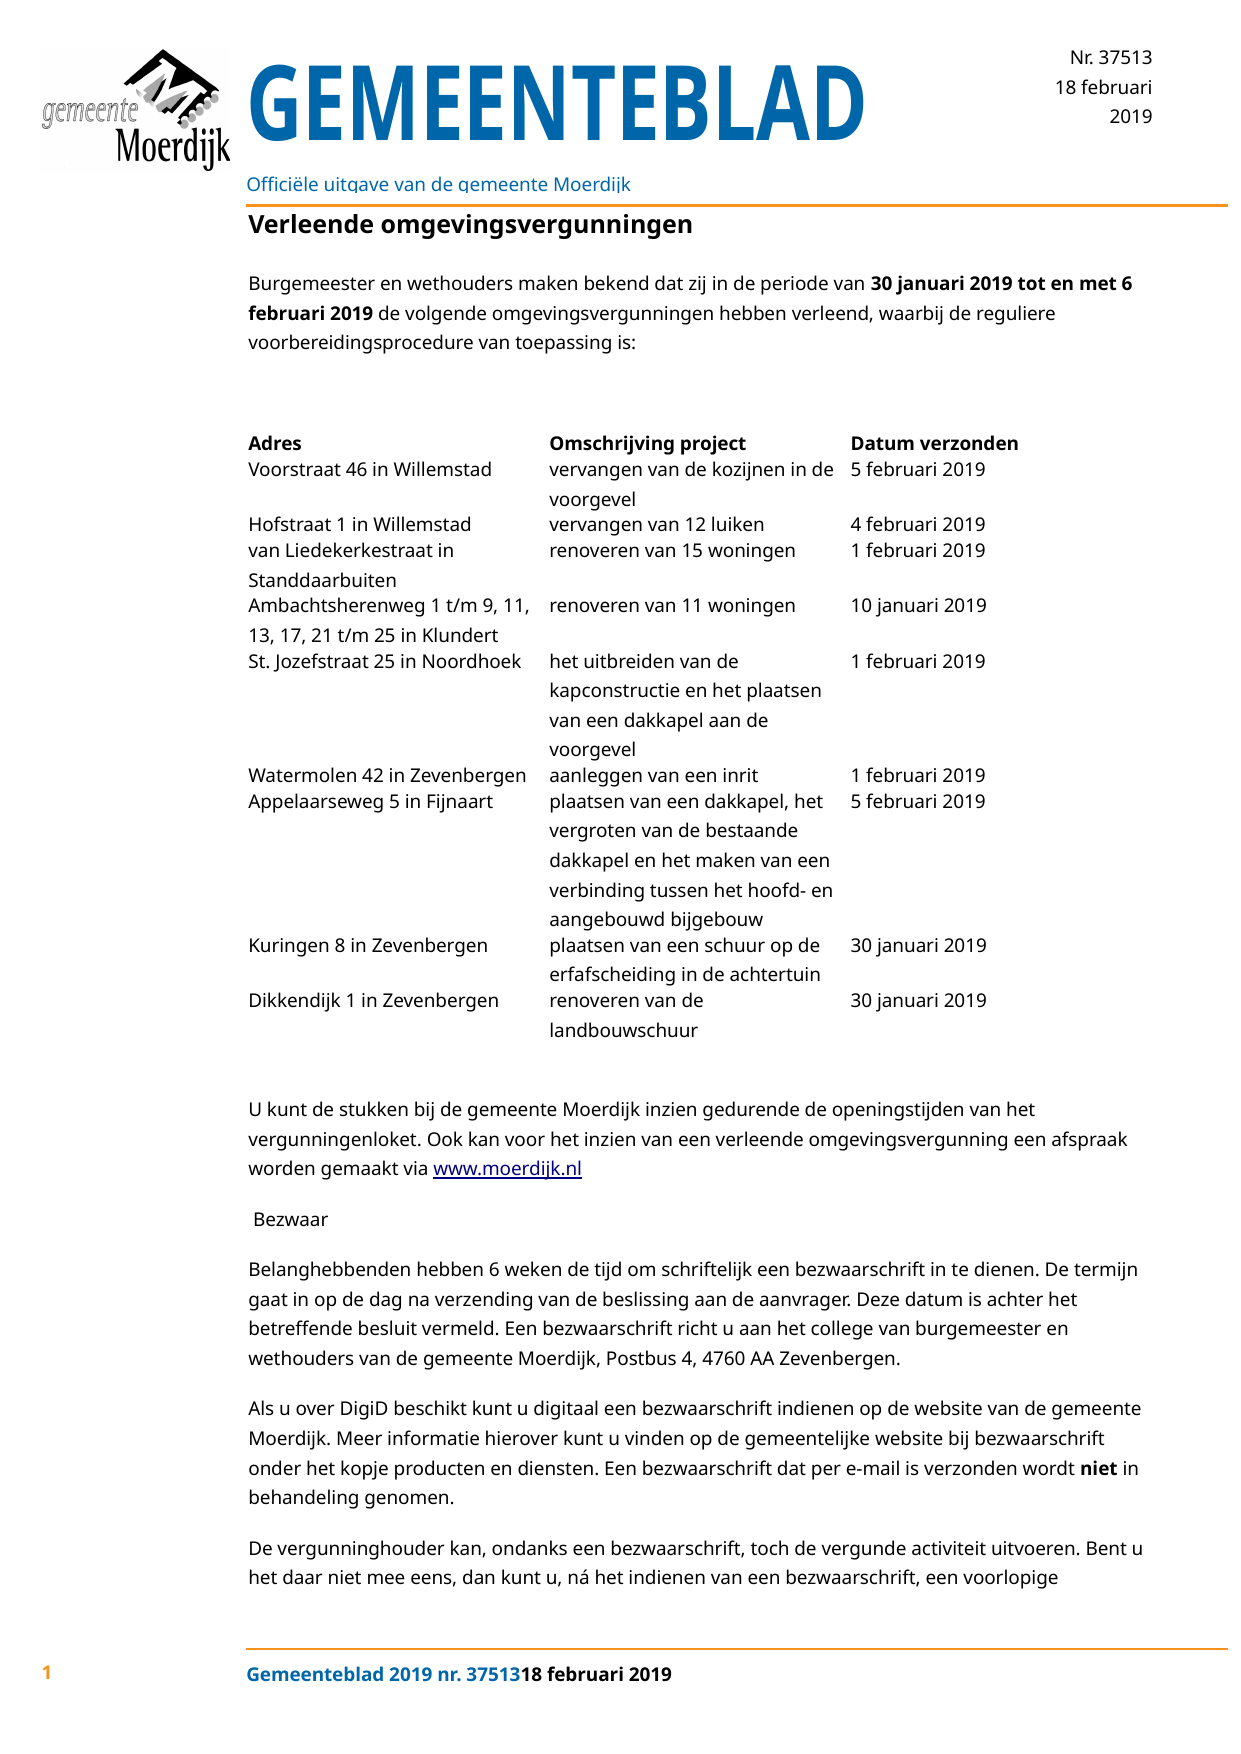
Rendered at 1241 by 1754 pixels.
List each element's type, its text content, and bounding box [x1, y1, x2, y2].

table_cell aanleggen van een inrit [549, 762, 850, 788]
table_cell 10 januari 2019 [850, 593, 1152, 648]
table_cell Appelaarseweg 5 in Fijnaart [248, 788, 549, 932]
table_cell Dikkendijk 1 in Zevenbergen [248, 988, 549, 1043]
picture [41, 47, 231, 172]
table_cell Voorstraat 46 in Willemstad [248, 456, 549, 511]
table_cell Watermolen 42 in Zevenbergen [248, 762, 549, 788]
table_cell plaatsen van een dakkapel, het vergroten van de bestaande dakkapel en het maken van een verbinding tussen het hoofd- en aangebouwd bijgebouw [549, 788, 850, 932]
table_cell Ambachtsherenweg 1 t/m 9, 11, 13, 17, 21 t/m 25 in Klundert [248, 593, 549, 648]
table_cell van Liedekerkestraat in Standdaarbuiten [248, 537, 549, 592]
text U kunt de stukken bij de gemeente Moerdijk inzien gedurende de openingstijden van het vergunningenloket. Ook kan voor het inzien van een verleende omgevingsvergunning een afspraak worden gemaakt via www.moerdijk.nl [248, 1096, 1152, 1181]
table_cell renoveren van 15 woningen [549, 537, 850, 592]
table_cell plaatsen van een schuur op de erfafscheiding in de achtertuin [549, 932, 850, 987]
text Als u over DigiD beschikt kunt u digitaal een bezwaarschrift indienen op de website van de gemeente Moerdijk. Meer informatie hierover kunt u vinden op de gemeentelijke website bij bezwaarschrift onder het kopje producten en diensten. Een bezwaarschrift dat per e-mail is verzonden wordt niet in behandeling genomen. [248, 1396, 1152, 1510]
table_cell 30 januari 2019 [850, 988, 1152, 1043]
text De vergunninghouder kan, ondanks een bezwaarschrift, toch de vergunde activiteit uitvoeren. Bent u het daar niet mee eens, dan kunt u, ná het indienen van een bezwaarschrift, een voorlopige [248, 1535, 1152, 1590]
table_cell 1 februari 2019 [850, 648, 1152, 762]
text Bezwaar [248, 1206, 1152, 1232]
table_cell Kuringen 8 in Zevenbergen [248, 932, 549, 987]
table_cell vervangen van 12 luiken [549, 511, 850, 537]
table_cell 1 februari 2019 [850, 537, 1152, 592]
table_header Datum verzonden [850, 430, 1152, 456]
table_header Adres [248, 430, 549, 456]
text Burgemeester en wethouders maken bekend dat zij in de periode van 30 januari 2019 tot en met 6 februari 2019 de volgende omgevingsvergunningen hebben verleend, waarbij de reguliere voorbereidingsprocedure van toepassing is: [248, 270, 1152, 355]
table_cell Hofstraat 1 in Willemstad [248, 511, 549, 537]
table_header Omschrijving project [549, 430, 850, 456]
table_cell 4 februari 2019 [850, 511, 1152, 537]
table_cell 30 januari 2019 [850, 932, 1152, 987]
table_cell renoveren van 11 woningen [549, 593, 850, 648]
text Verleende omgevingsvergunningen [248, 207, 1152, 241]
table_cell vervangen van de kozijnen in de voorgevel [549, 456, 850, 511]
table_cell 5 februari 2019 [850, 788, 1152, 932]
table_cell St. Jozefstraat 25 in Noordhoek [248, 648, 549, 762]
table_cell renoveren van de landbouwschuur [549, 988, 850, 1043]
table_cell 1 februari 2019 [850, 762, 1152, 788]
table_cell het uitbreiden van de kapconstructie en het plaatsen van een dakkapel aan de voorgevel [549, 648, 850, 762]
text Belanghebbenden hebben 6 weken de tijd om schriftelijk een bezwaarschrift in te dienen. De termijn gaat in op de dag na verzending van de beslissing aan de aanvrager. Deze datum is achter het betreffende besluit vermeld. Een bezwaarschrift richt u aan het college van burgemeester en wethouders van de gemeente Moerdijk, Postbus 4, 4760 AA Zevenbergen. [248, 1256, 1152, 1371]
table_cell 5 februari 2019 [850, 456, 1152, 511]
